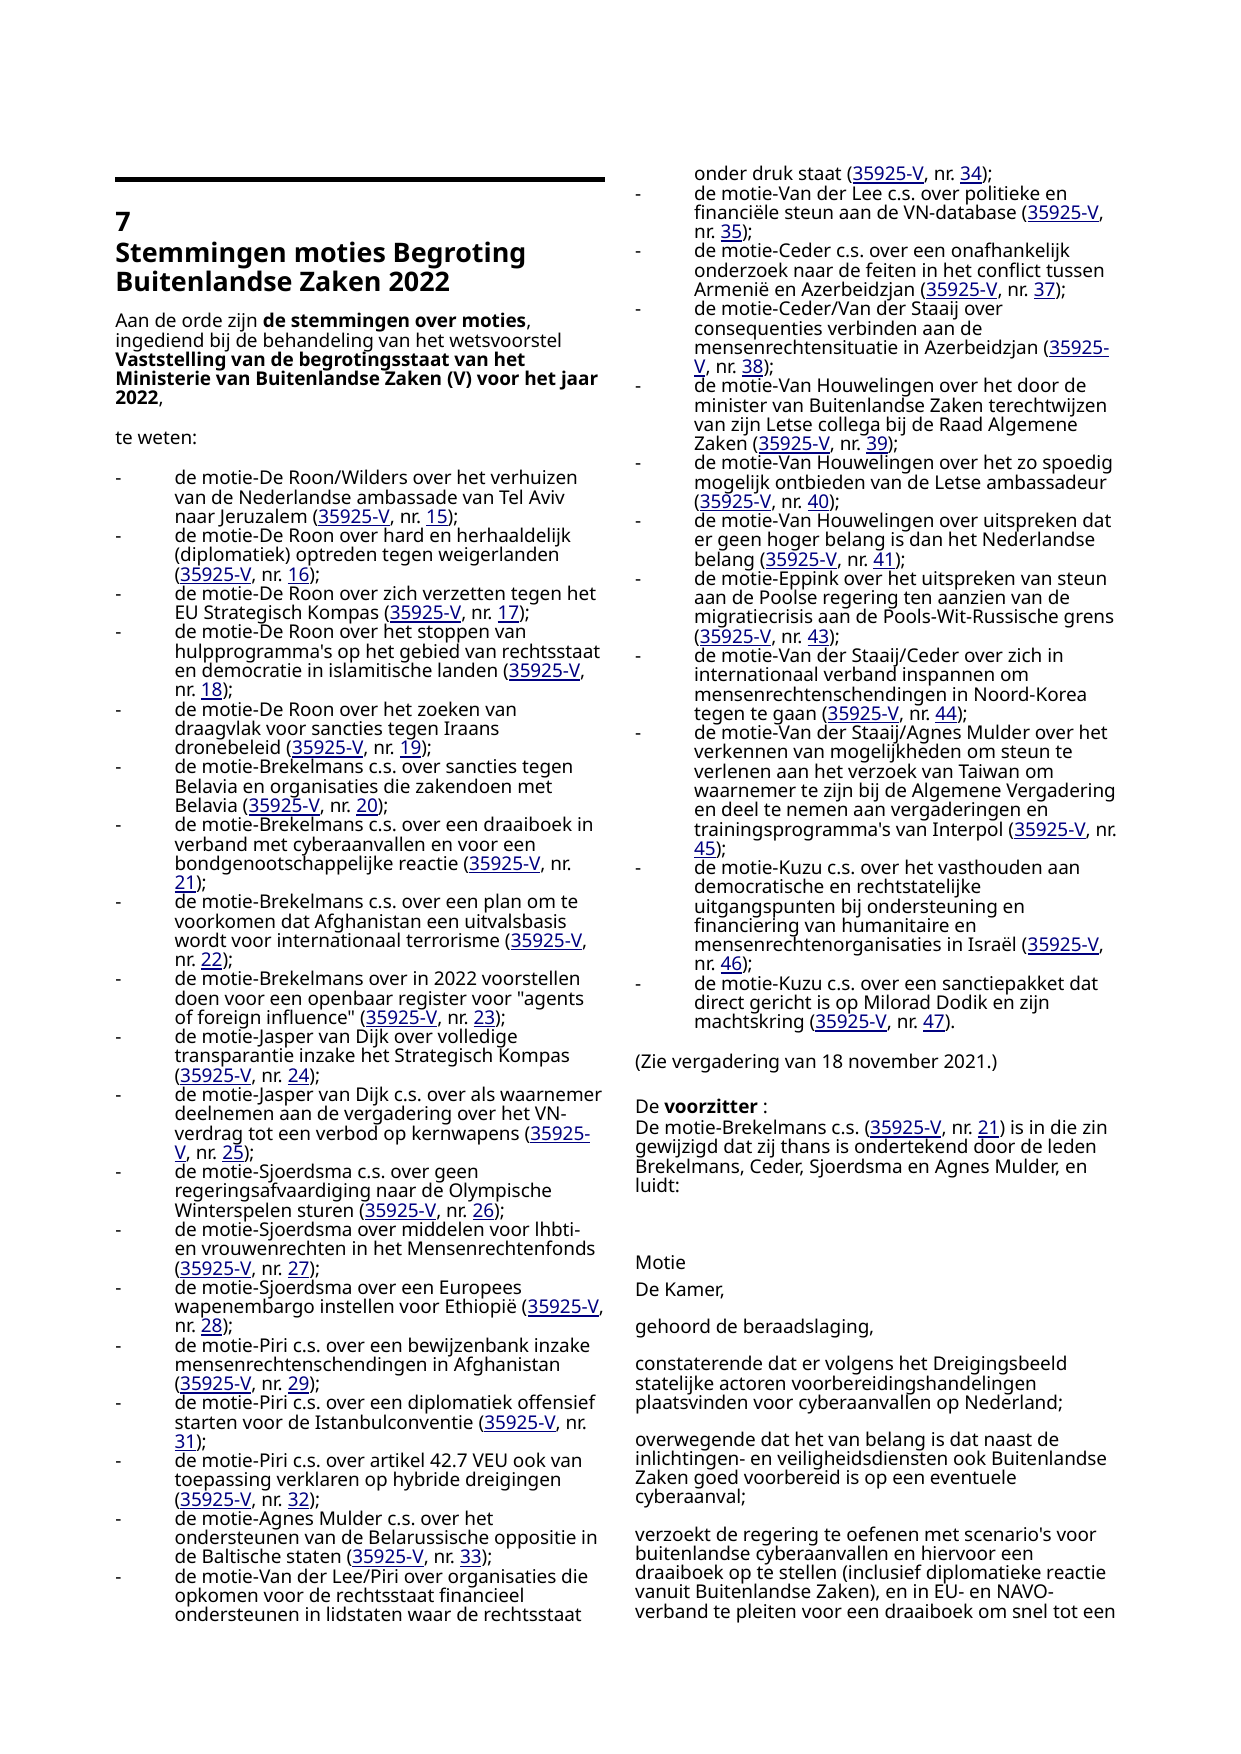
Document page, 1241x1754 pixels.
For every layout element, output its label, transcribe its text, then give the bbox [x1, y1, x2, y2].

list de motie-Kuzu c.s. over het vasthouden aan democratische en rechtstatelijke uitgangspunten bij ondersteuning en financiering van humanitaire en mensenrechtenorganisaties in Israël (35925-V, nr. 46); [635, 859, 1125, 975]
list de motie-Van der Lee/Piri over organisaties die opkomen voor de rechtsstaat financieel ondersteunen in lidstaten waar de rechtsstaat [115, 1568, 605, 1626]
list de motie-Van der Staaij/Agnes Mulder over het verkennen van mogelijkheden om steun te verlenen aan het verzoek van Taiwan om waarnemer te zijn bij de Algemene Vergadering en deel te nemen aan vergaderingen en trainingsprogramma's van Interpol (35925-V, nr. 45); [635, 724, 1125, 859]
text gehoord de beraadslaging, [635, 1318, 1125, 1337]
list de motie-Agnes Mulder c.s. over het ondersteunen van de Belarussische oppositie in de Baltische staten (35925-V, nr. 33); [115, 1510, 605, 1568]
text overwegende dat het van belang is dat naast de inlichtingen- en veiligheidsdiensten ook Buitenlandse Zaken goed voorbereid is op een eventuele cyberaanval; [635, 1431, 1125, 1508]
text Motie [635, 1249, 1125, 1275]
text Aan de orde zijn de stemmingen over moties, ingediend bij de behandeling van het wetsvoorstel Vaststelling van de begrotingsstaat van het Ministerie van Buitenlandse Zaken (V) voor het jaar 2022, [115, 312, 605, 409]
text De motie-Brekelmans c.s. (35925-V, nr. 21) is in die zin gewijzigd dat zij thans is ondertekend door de leden Brekelmans, Ceder, Sjoerdsma en Agnes Mulder, en luidt: [635, 1119, 1125, 1196]
text De voorzitter : [635, 1093, 1125, 1119]
list de motie-De Roon over hard en herhaaldelijk (diplomatiek) optreden tegen weigerlanden (35925-V, nr. 16); [115, 527, 605, 585]
list de motie-Eppink over het uitspreken van steun aan de Poolse regering ten aanzien van de migratiecrisis aan de Pools-Wit-Russische grens (35925-V, nr. 43); [635, 570, 1125, 647]
list de motie-Van Houwelingen over het door de minister van Buitenlandse Zaken terechtwijzen van zijn Letse collega bij de Raad Algemene Zaken (35925-V, nr. 39); [635, 377, 1125, 454]
text te weten: [115, 429, 605, 449]
list de motie-Brekelmans over in 2022 voorstellen doen voor een openbaar register voor "agents of foreign influence" (35925-V, nr. 23); [115, 970, 605, 1028]
list de motie-Van Houwelingen over uitspreken dat er geen hoger belang is dan het Nederlandse belang (35925-V, nr. 41); [635, 512, 1125, 570]
list de motie-De Roon/Wilders over het verhuizen van de Nederlandse ambassade van Tel Aviv naar Jeruzalem (35925-V, nr. 15); [115, 469, 605, 527]
text Stemmingen moties Begroting Buitenlandse Zaken 2022 [115, 239, 605, 312]
list de motie-Van der Lee c.s. over politieke en financiële steun aan de VN-database (35925-V, nr. 35); [635, 184, 1125, 242]
list de motie-De Roon over het zoeken van draagvlak voor sancties tegen Iraans dronebeleid (35925-V, nr. 19); [115, 701, 605, 758]
list de motie-Piri c.s. over een diplomatiek offensief starten voor de Istanbulconventie (35925-V, nr. 31); [115, 1394, 605, 1452]
list de motie-Ceder/Van der Staaij over consequenties verbinden aan de mensenrechtensituatie in Azerbeidzjan (35925-V, nr. 38); [635, 300, 1125, 377]
text De Kamer, [635, 1281, 1125, 1301]
list de motie-Kuzu c.s. over een sanctiepakket dat direct gericht is op Milorad Dodik en zijn machtskring (35925-V, nr. 47). [635, 975, 1125, 1032]
list de motie-De Roon over het stoppen van hulpprogramma's op het gebied van rechtsstaat en democratie in islamitische landen (35925-V, nr. 18); [115, 623, 605, 701]
list de motie-Piri c.s. over een bewijzenbank inzake mensenrechtenschendingen in Afghanistan (35925-V, nr. 29); [115, 1337, 605, 1394]
list de motie-Ceder c.s. over een onafhankelijk onderzoek naar de feiten in het conflict tussen Armenië en Azerbeidzjan (35925-V, nr. 37); [635, 242, 1125, 300]
list de motie-Brekelmans c.s. over een draaiboek in verband met cyberaanvallen en voor een bondgenootschappelijke reactie (35925-V, nr. 21); [115, 816, 605, 893]
list de motie-Van der Staaij/Ceder over zich in internationaal verband inspannen om mensenrechtenschendingen in Noord-Korea tegen te gaan (35925-V, nr. 44); [635, 647, 1125, 724]
text (Zie vergadering van 18 november 2021.) [635, 1053, 1125, 1072]
list de motie-De Roon over zich verzetten tegen het EU Strategisch Kompas (35925-V, nr. 17); [115, 585, 605, 623]
list onder druk staat (35925-V, nr. 34); [635, 165, 1125, 184]
list de motie-Sjoerdsma over een Europees wapenembargo instellen voor Ethiopië (35925-V, nr. 28); [115, 1279, 605, 1337]
list de motie-Van Houwelingen over het zo spoedig mogelijk ontbieden van de Letse ambassadeur (35925-V, nr. 40); [635, 454, 1125, 512]
list de motie-Jasper van Dijk over volledige transparantie inzake het Strategisch Kompas (35925-V, nr. 24); [115, 1028, 605, 1086]
text 7 [115, 203, 605, 239]
list de motie-Sjoerdsma over middelen voor lhbti- en vrouwenrechten in het Mensenrechtenfonds (35925-V, nr. 27); [115, 1221, 605, 1279]
list de motie-Sjoerdsma c.s. over geen regeringsafvaardiging naar de Olympische Winterspelen sturen (35925-V, nr. 26); [115, 1163, 605, 1221]
text verzoekt de regering te oefenen met scenario's voor buitenlandse cyberaanvallen en hiervoor een draaiboek op te stellen (inclusief diplomatieke reactie vanuit Buitenlandse Zaken), en in EU- en NAVO-verband te pleiten voor een draaiboek om snel tot een [635, 1526, 1125, 1622]
list de motie-Brekelmans c.s. over een plan om te voorkomen dat Afghanistan een uitvalsbasis wordt voor internationaal terrorisme (35925-V, nr. 22); [115, 893, 605, 970]
list de motie-Brekelmans c.s. over sancties tegen Belavia en organisaties die zakendoen met Belavia (35925-V, nr. 20); [115, 758, 605, 816]
list de motie-Piri c.s. over artikel 42.7 VEU ook van toepassing verklaren op hybride dreigingen (35925-V, nr. 32); [115, 1452, 605, 1510]
list de motie-Jasper van Dijk c.s. over als waarnemer deelnemen aan de vergadering over het VN-verdrag tot een verbod op kernwapens (35925-V, nr. 25); [115, 1086, 605, 1163]
text constaterende dat er volgens het Dreigingsbeeld statelijke actoren voorbereidingshandelingen plaatsvinden voor cyberaanvallen op Nederland; [635, 1355, 1125, 1413]
